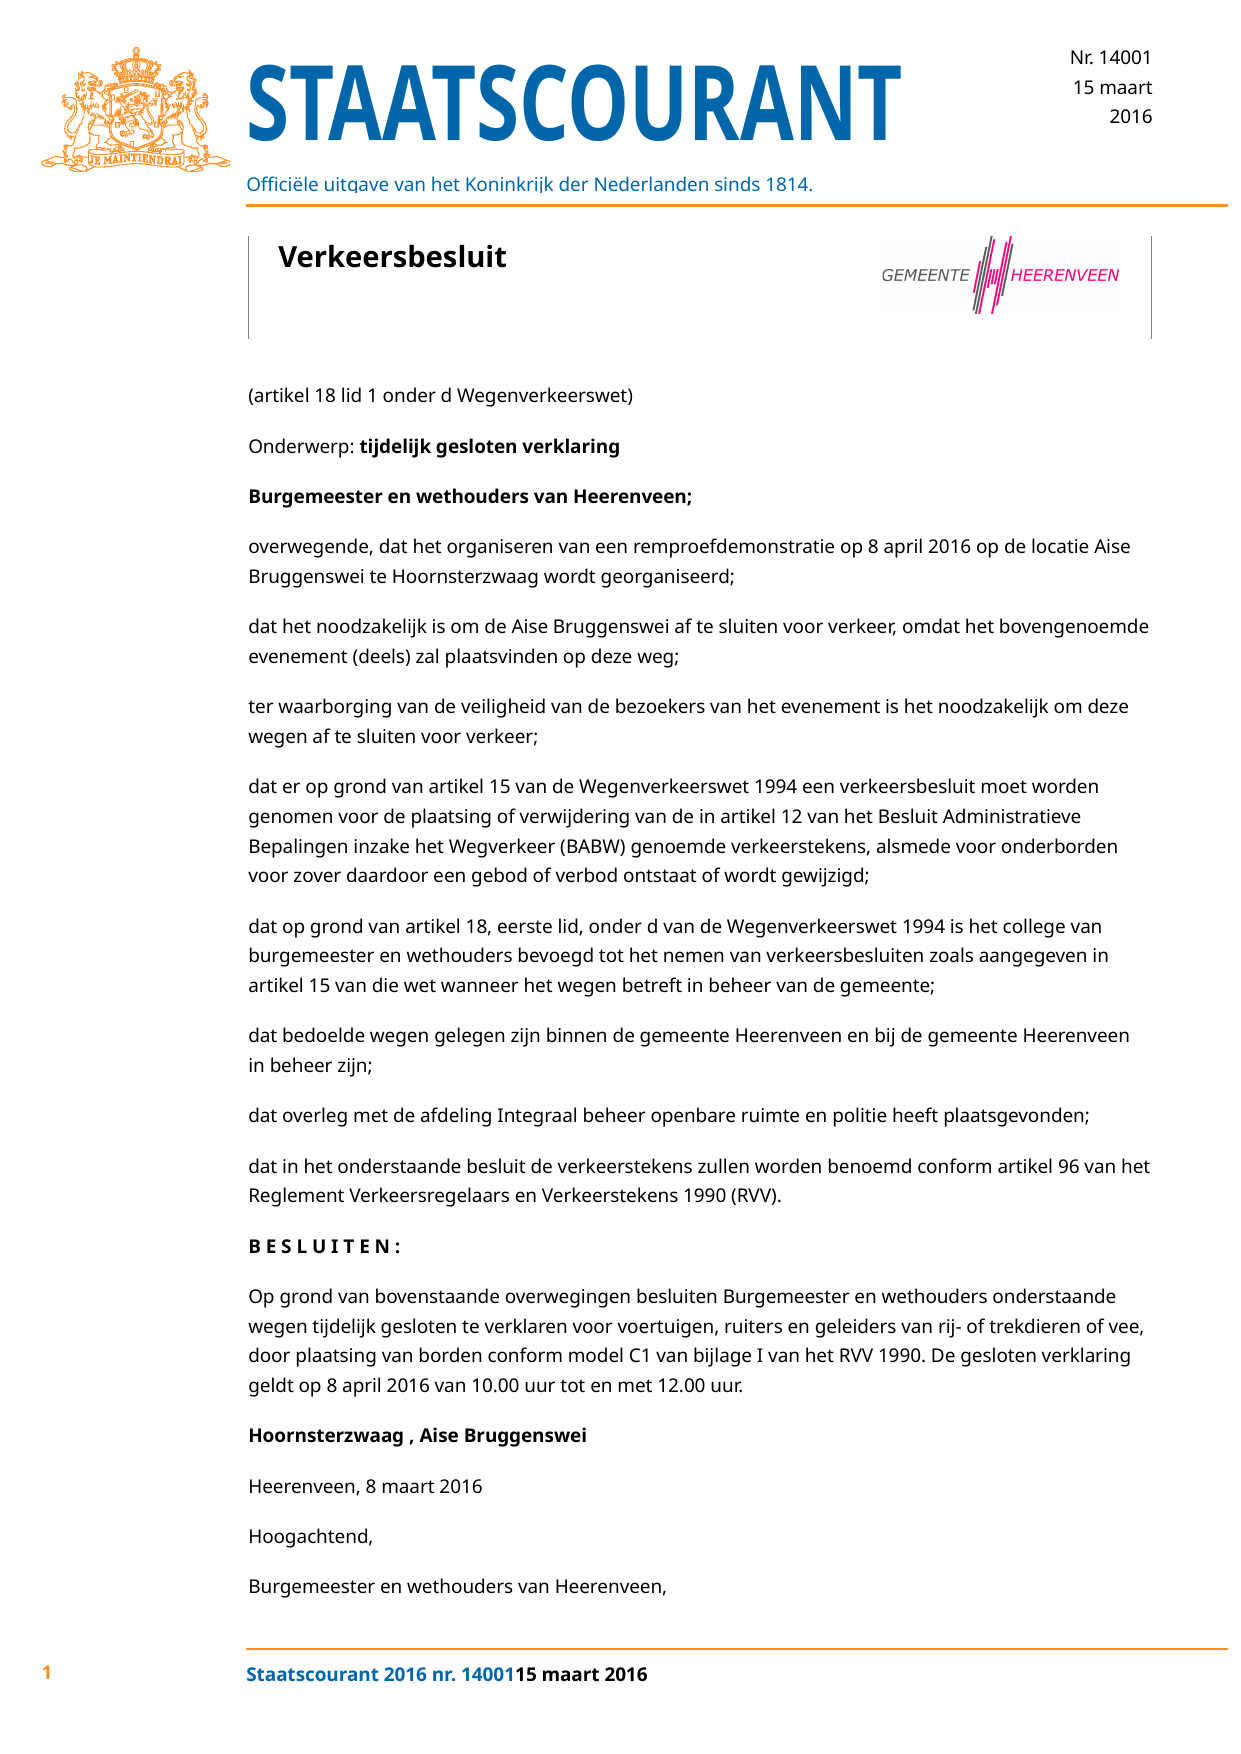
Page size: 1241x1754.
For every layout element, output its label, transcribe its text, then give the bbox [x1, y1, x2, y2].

table_header Verkeersbesluit [249, 236, 850, 339]
text Heerenveen, 8 maart 2016 [248, 1473, 1152, 1499]
text dat er op grond van artikel 15 van de Wegenverkeerswet 1994 een verkeersbesluit moet worden genomen voor de plaatsing of verwijdering van de in artikel 12 van het Besluit Administratieve Bepalingen inzake het Wegverkeer (BABW) genoemde verkeerstekens, alsmede voor onderborden voor zover daardoor een gebod of verbod ontstaat of wordt gewijzigd; [248, 774, 1152, 888]
text dat overleg met de afdeling Integraal beheer openbare ruimte en politie heeft plaatsgevonden; [248, 1102, 1152, 1128]
text dat op grond van artikel 18, eerste lid, onder d van de Wegenverkeerswet 1994 is het college van burgemeester en wethouders bevoegd tot het nemen van verkeersbesluiten zoals aangegeven in artikel 15 van die wet wanneer het wegen betreft in beheer van de gemeente; [248, 913, 1152, 998]
text Hoogachtend, [248, 1523, 1152, 1549]
text dat het noodzakelijk is om de Aise Bruggenswei af te sluiten voor verkeer, omdat het bovengenoemde evenement (deels) zal plaatsvinden op deze weg; [248, 614, 1152, 669]
text dat in het onderstaande besluit de verkeerstekens zullen worden benoemd conform artikel 96 van het Reglement Verkeersregelaars en Verkeerstekens 1990 (RVV). [248, 1153, 1152, 1208]
text dat bedoelde wegen gelegen zijn binnen de gemeente Heerenveen en bij de gemeente Heerenveen in beheer zijn; [248, 1022, 1152, 1078]
text (artikel 18 lid 1 onder d Wegenverkeerswet) [248, 382, 1152, 408]
text Op grond van bovenstaande overwegingen besluiten Burgemeester en wethouders onderstaande wegen tijdelijk gesloten te verklaren voor voertuigen, ruiters en geleiders van rij- of trekdieren of vee, door plaatsing van borden conform model C1 van bijlage I van het RVV 1990. De gesloten verklaring geldt op 8 april 2016 van 10.00 uur tot en met 12.00 uur. [248, 1283, 1152, 1398]
table_header [850, 236, 1151, 339]
picture [41, 47, 231, 172]
picture [882, 236, 1119, 314]
text overwegende, dat het organiseren van een remproefdemonstratie op 8 april 2016 op de locatie Aise Bruggenswei te Hoornsterzwaag wordt georganiseerd; [248, 534, 1152, 589]
text ter waarborging van de veiligheid van de bezoekers van het evenement is het noodzakelijk om deze wegen af te sluiten voor verkeer; [248, 694, 1152, 749]
text Burgemeester en wethouders van Heerenveen; [248, 483, 1152, 509]
text Hoornsterzwaag , Aise Bruggenswei [248, 1422, 1152, 1448]
text Onderwerp: tijdelijk gesloten verklaring [248, 433, 1152, 459]
text Burgemeester en wethouders van Heerenveen, [248, 1574, 1152, 1599]
text B E S L U I T E N : [248, 1233, 1152, 1259]
